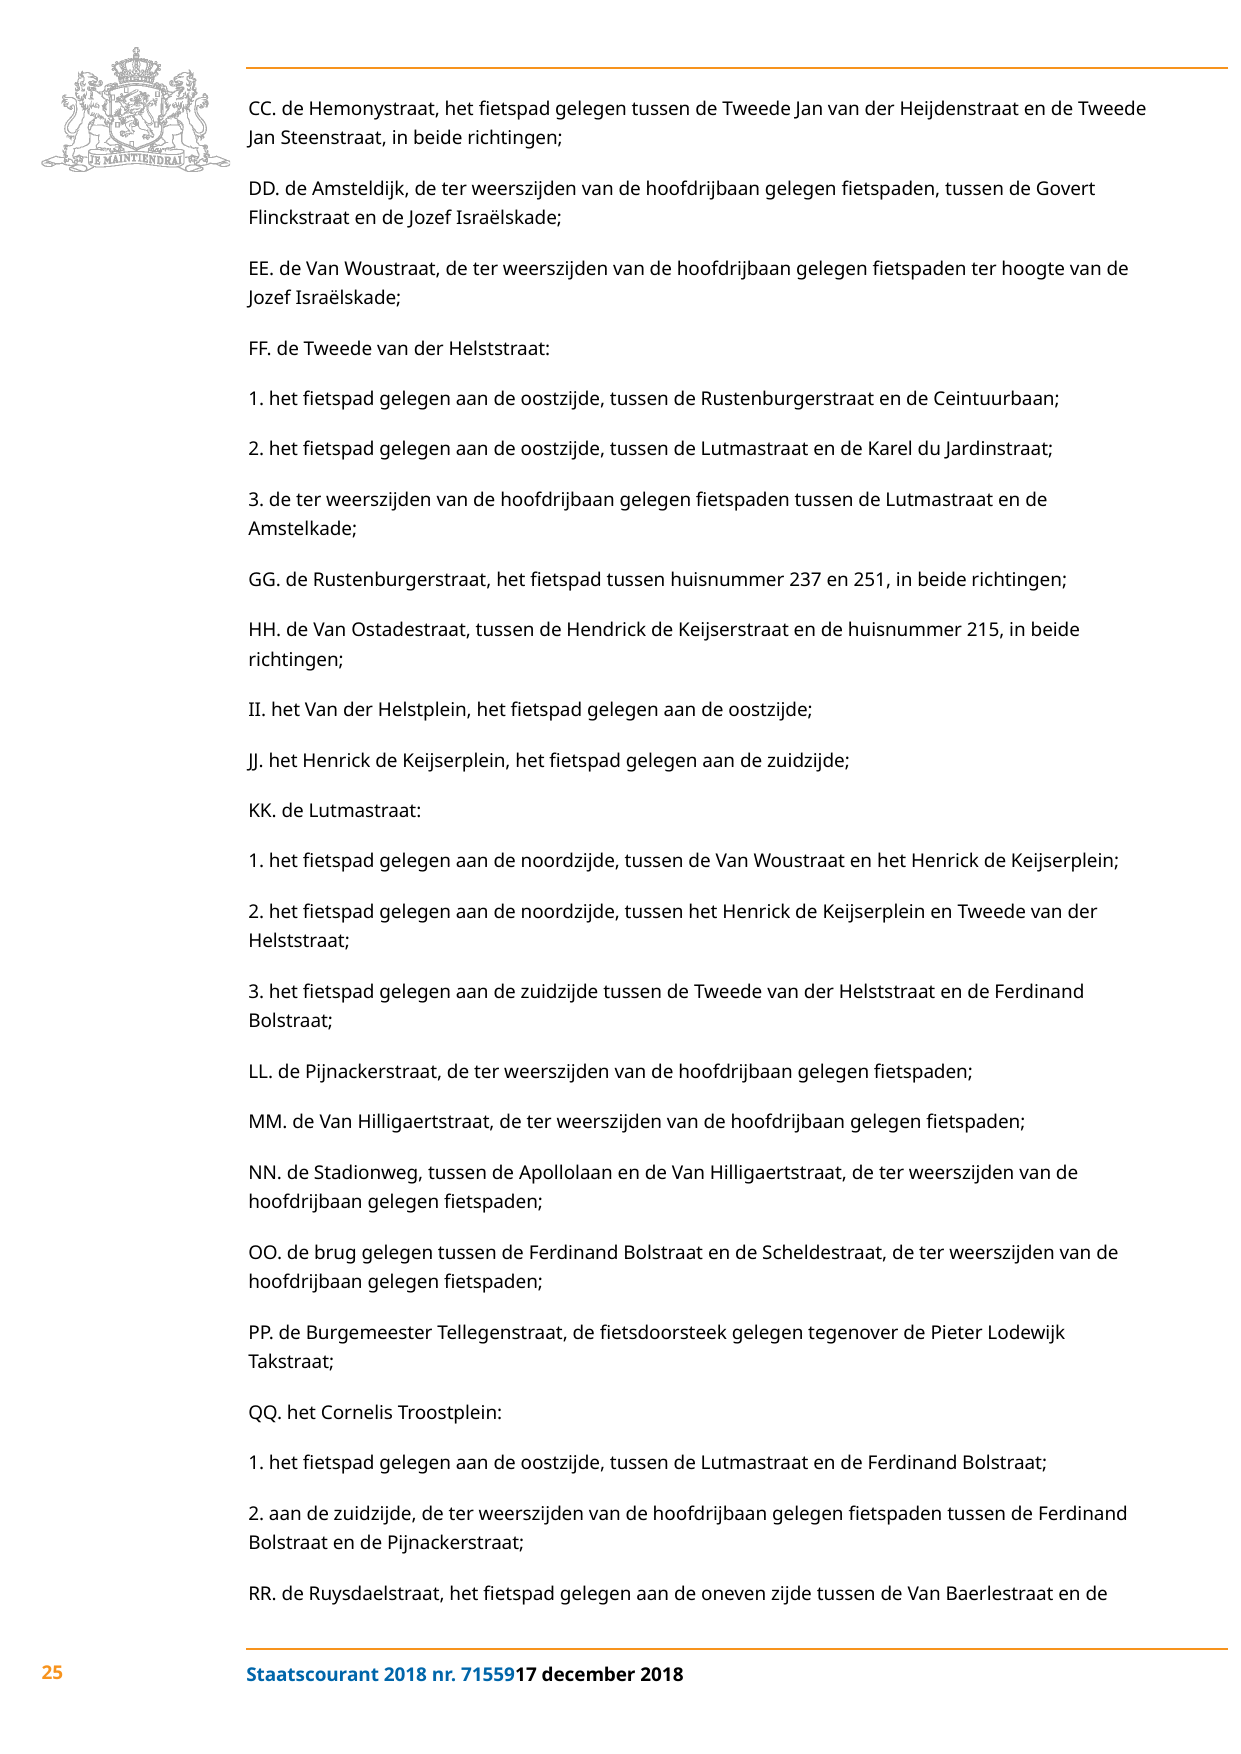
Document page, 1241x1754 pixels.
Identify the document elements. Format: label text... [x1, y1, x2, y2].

picture [41, 47, 231, 172]
text MM. de Van Hilligaertstraat, de ter weerszijden van de hoofdrijbaan gelegen fietspaden; [248, 1108, 1152, 1134]
text 3. de ter weerszijden van de hoofdrijbaan gelegen fietspaden tussen de Lutmastraat en de Amstelkade; [248, 486, 1152, 541]
text PP. de Burgemeester Tellegenstraat, de fietsdoorsteek gelegen tegenover de Pieter Lodewijk Takstraat; [248, 1319, 1152, 1374]
text GG. de Rustenburgerstraat, het fietspad tussen huisnummer 237 en 251, in beide richtingen; [248, 566, 1152, 592]
text CC. de Hemonystraat, het fietspad gelegen tussen de Tweede Jan van der Heijdenstraat en de Tweede Jan Steenstraat, in beide richtingen; [248, 95, 1152, 150]
text 2. het fietspad gelegen aan de noordzijde, tussen het Henrick de Keijserplein en Tweede van der Helststraat; [248, 898, 1152, 953]
text NN. de Stadionweg, tussen de Apollolaan en de Van Hilligaertstraat, de ter weerszijden van de hoofdrijbaan gelegen fietspaden; [248, 1159, 1152, 1214]
text OO. de brug gelegen tussen de Ferdinand Bolstraat en de Scheldestraat, de ter weerszijden van de hoofdrijbaan gelegen fietspaden; [248, 1239, 1152, 1294]
text 1. het fietspad gelegen aan de noordzijde, tussen de Van Woustraat en het Henrick de Keijserplein; [248, 848, 1152, 873]
text 2. aan de zuidzijde, de ter weerszijden van de hoofdrijbaan gelegen fietspaden tussen de Ferdinand Bolstraat en de Pijnackerstraat; [248, 1500, 1152, 1555]
text II. het Van der Helstplein, het fietspad gelegen aan de oostzijde; [248, 696, 1152, 722]
text RR. de Ruysdaelstraat, het fietspad gelegen aan de oneven zijde tussen de Van Baerlestraat en de [248, 1580, 1152, 1606]
text KK. de Lutmastraat: [248, 797, 1152, 823]
text 2. het fietspad gelegen aan de oostzijde, tussen de Lutmastraat en de Karel du Jardinstraat; [248, 436, 1152, 461]
text HH. de Van Ostadestraat, tussen de Hendrick de Keijserstraat en de huisnummer 215, in beide richtingen; [248, 616, 1152, 672]
text 1. het fietspad gelegen aan de oostzijde, tussen de Rustenburgerstraat en de Ceintuurbaan; [248, 385, 1152, 411]
text LL. de Pijnackerstraat, de ter weerszijden van de hoofdrijbaan gelegen fietspaden; [248, 1058, 1152, 1084]
text FF. de Tweede van der Helststraat: [248, 335, 1152, 361]
text 3. het fietspad gelegen aan de zuidzijde tussen de Tweede van der Helststraat en de Ferdinand Bolstraat; [248, 978, 1152, 1033]
text EE. de Van Woustraat, de ter weerszijden van de hoofdrijbaan gelegen fietspaden ter hoogte van de Jozef Israëlskade; [248, 255, 1152, 310]
text JJ. het Henrick de Keijserplein, het fietspad gelegen aan de zuidzijde; [248, 747, 1152, 773]
text 1. het fietspad gelegen aan de oostzijde, tussen de Lutmastraat en de Ferdinand Bolstraat; [248, 1449, 1152, 1475]
text DD. de Amsteldijk, de ter weerszijden van de hoofdrijbaan gelegen fietspaden, tussen de Govert Flinckstraat en de Jozef Israëlskade; [248, 175, 1152, 230]
text QQ. het Cornelis Troostplein: [248, 1399, 1152, 1425]
